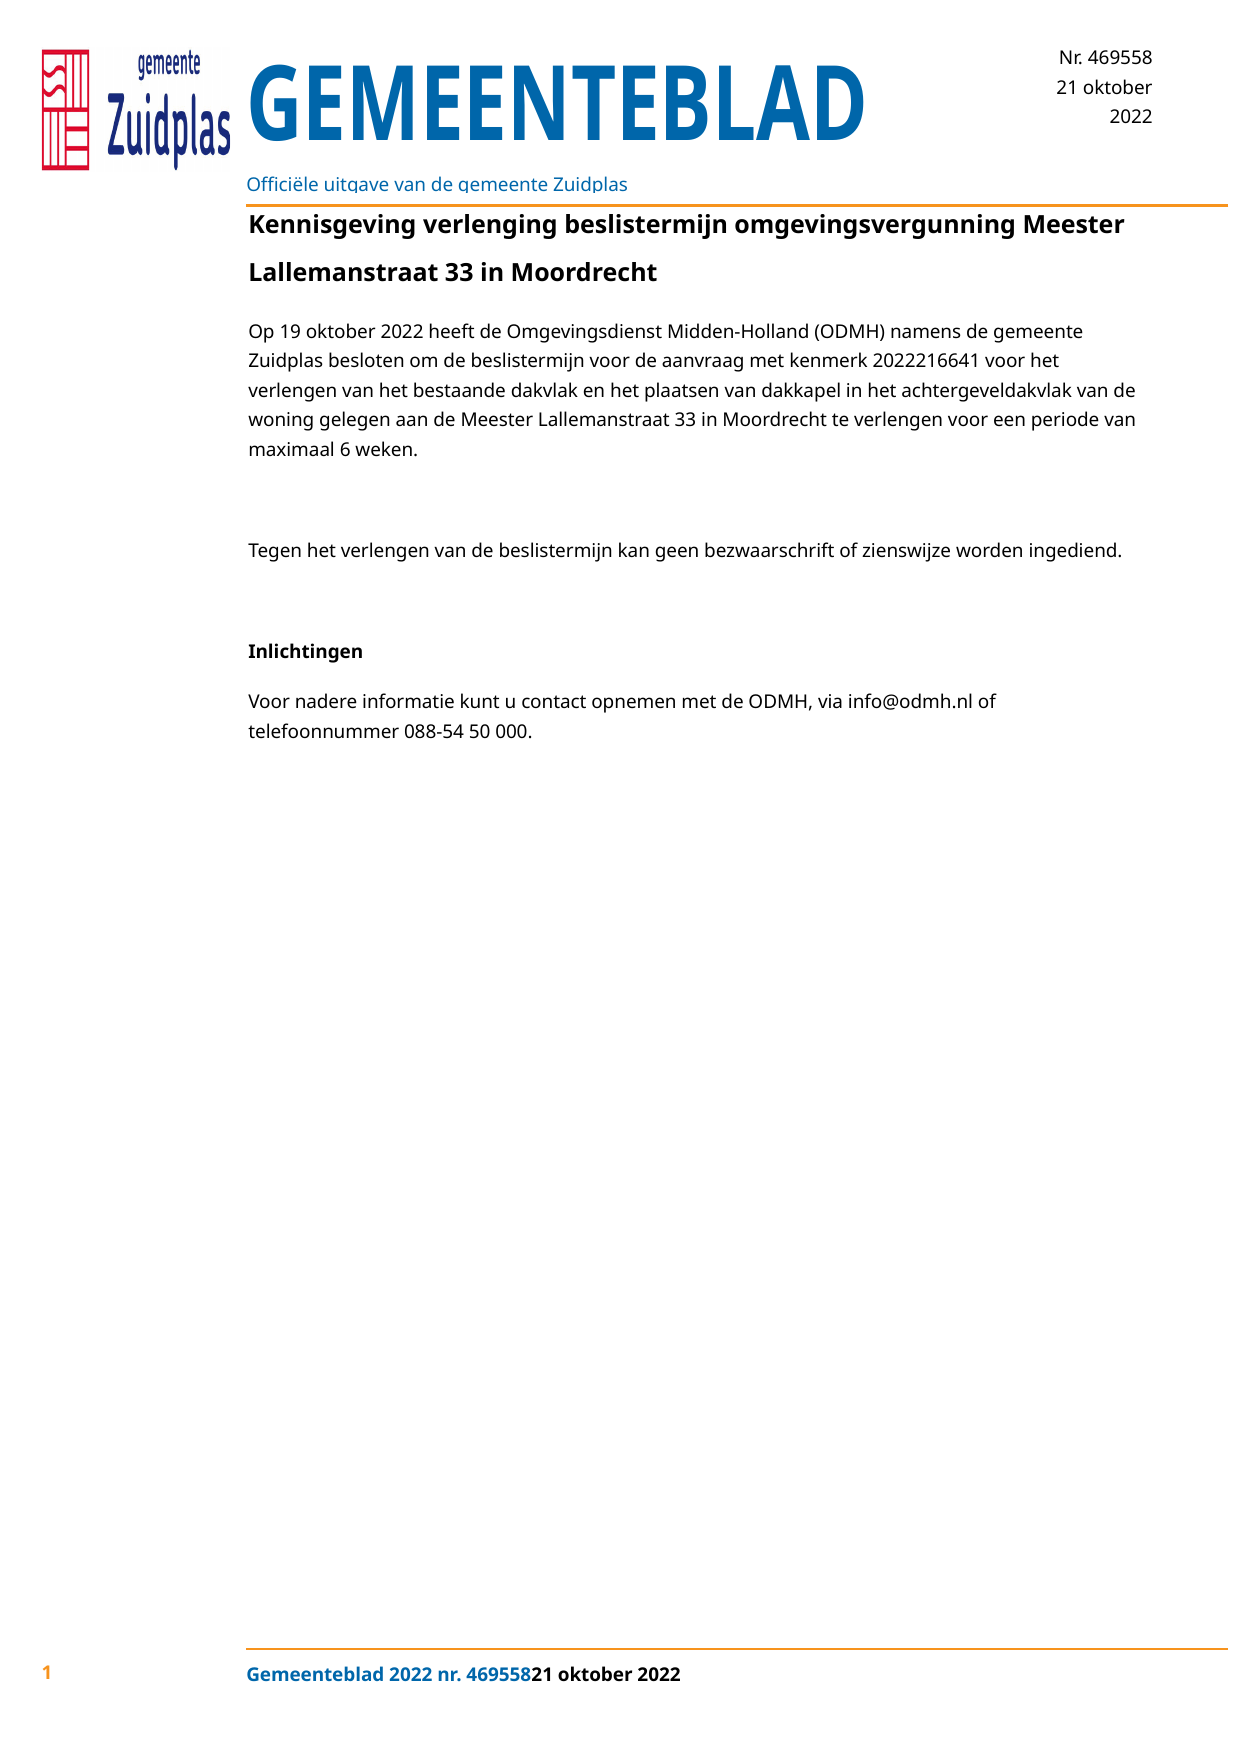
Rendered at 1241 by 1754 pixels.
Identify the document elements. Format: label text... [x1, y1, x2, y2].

text Voor nadere informatie kunt u contact opnemen met de ODMH, via info@odmh.nl of telefoonnummer 088-54 50 000. [248, 688, 1152, 744]
text Op 19 oktober 2022 heeft de Omgevingsdienst Midden-Holland (ODMH) namens de gemeente Zuidplas besloten om de beslistermijn voor de aanvraag met kenmerk 2022216641 voor het verlengen van het bestaande dakvlak en het plaatsen van dakkapel in het achtergeveldakvlak van de woning gelegen aan de Meester Lallemanstraat 33 in Moordrecht te verlengen voor een periode van maximaal 6 weken. [248, 318, 1152, 462]
text Inlichtingen [248, 638, 1152, 664]
text Tegen het verlengen van de beslistermijn kan geen bezwaarschrift of zienswijze worden ingediend. [248, 537, 1152, 563]
text Kennisgeving verlenging beslistermijn omgevingsvergunning Meester Lallemanstraat 33 in Moordrecht [248, 207, 1152, 288]
picture [41, 47, 231, 172]
